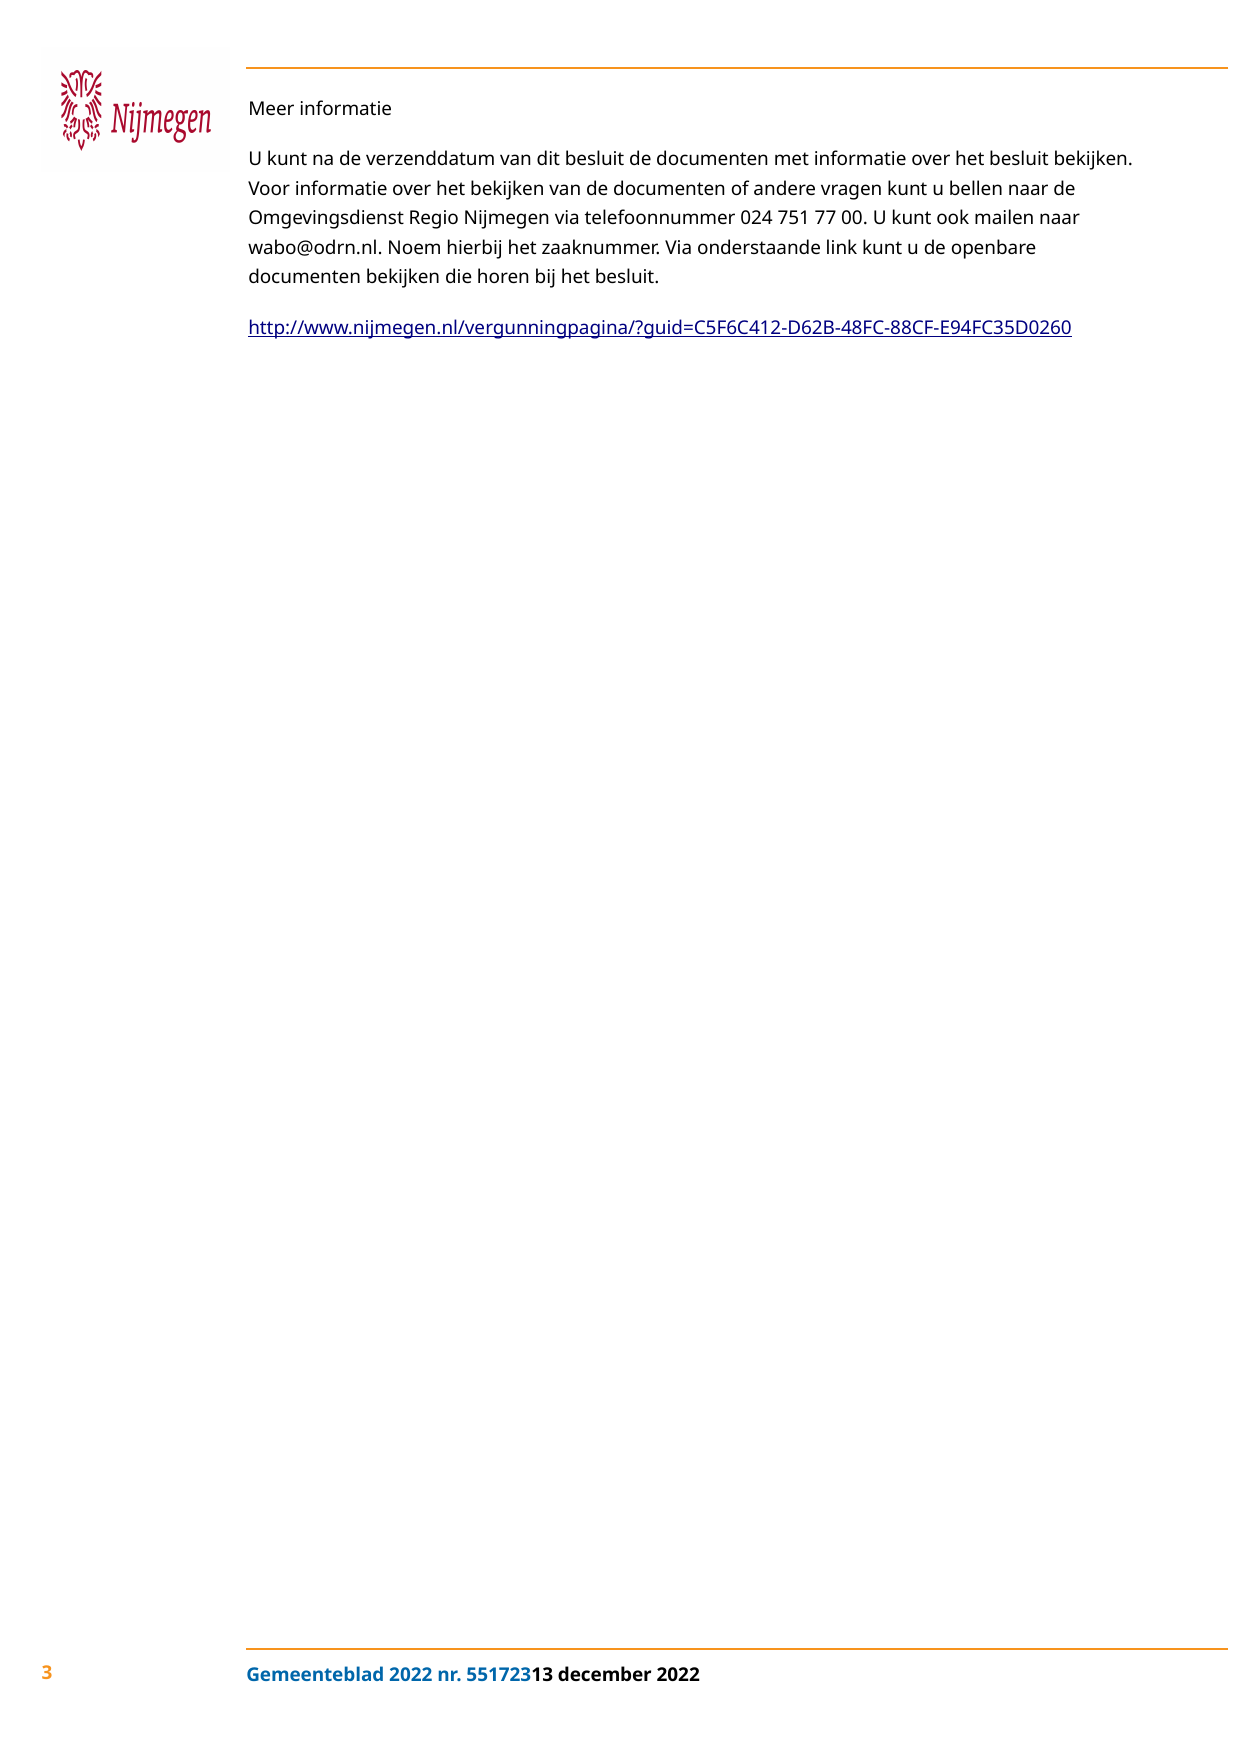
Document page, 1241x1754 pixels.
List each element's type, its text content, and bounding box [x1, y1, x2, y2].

text U kunt na de verzenddatum van dit besluit de documenten met informatie over het besluit bekijken. Voor informatie over het bekijken van de documenten of andere vragen kunt u bellen naar de Omgevingsdienst Regio Nijmegen via telefoonnummer 024 751 77 00. U kunt ook mailen naar wabo@odrn.nl. Noem hierbij het zaaknummer. Via onderstaande link kunt u de openbare documenten bekijken die horen bij het besluit. [248, 145, 1152, 289]
text http://www.nijmegen.nl/vergunningpagina/?guid=C5F6C412-D62B-48FC-88CF-E94FC35D0260 [248, 314, 1152, 340]
picture [41, 47, 231, 172]
text Meer informatie [248, 95, 1152, 121]
